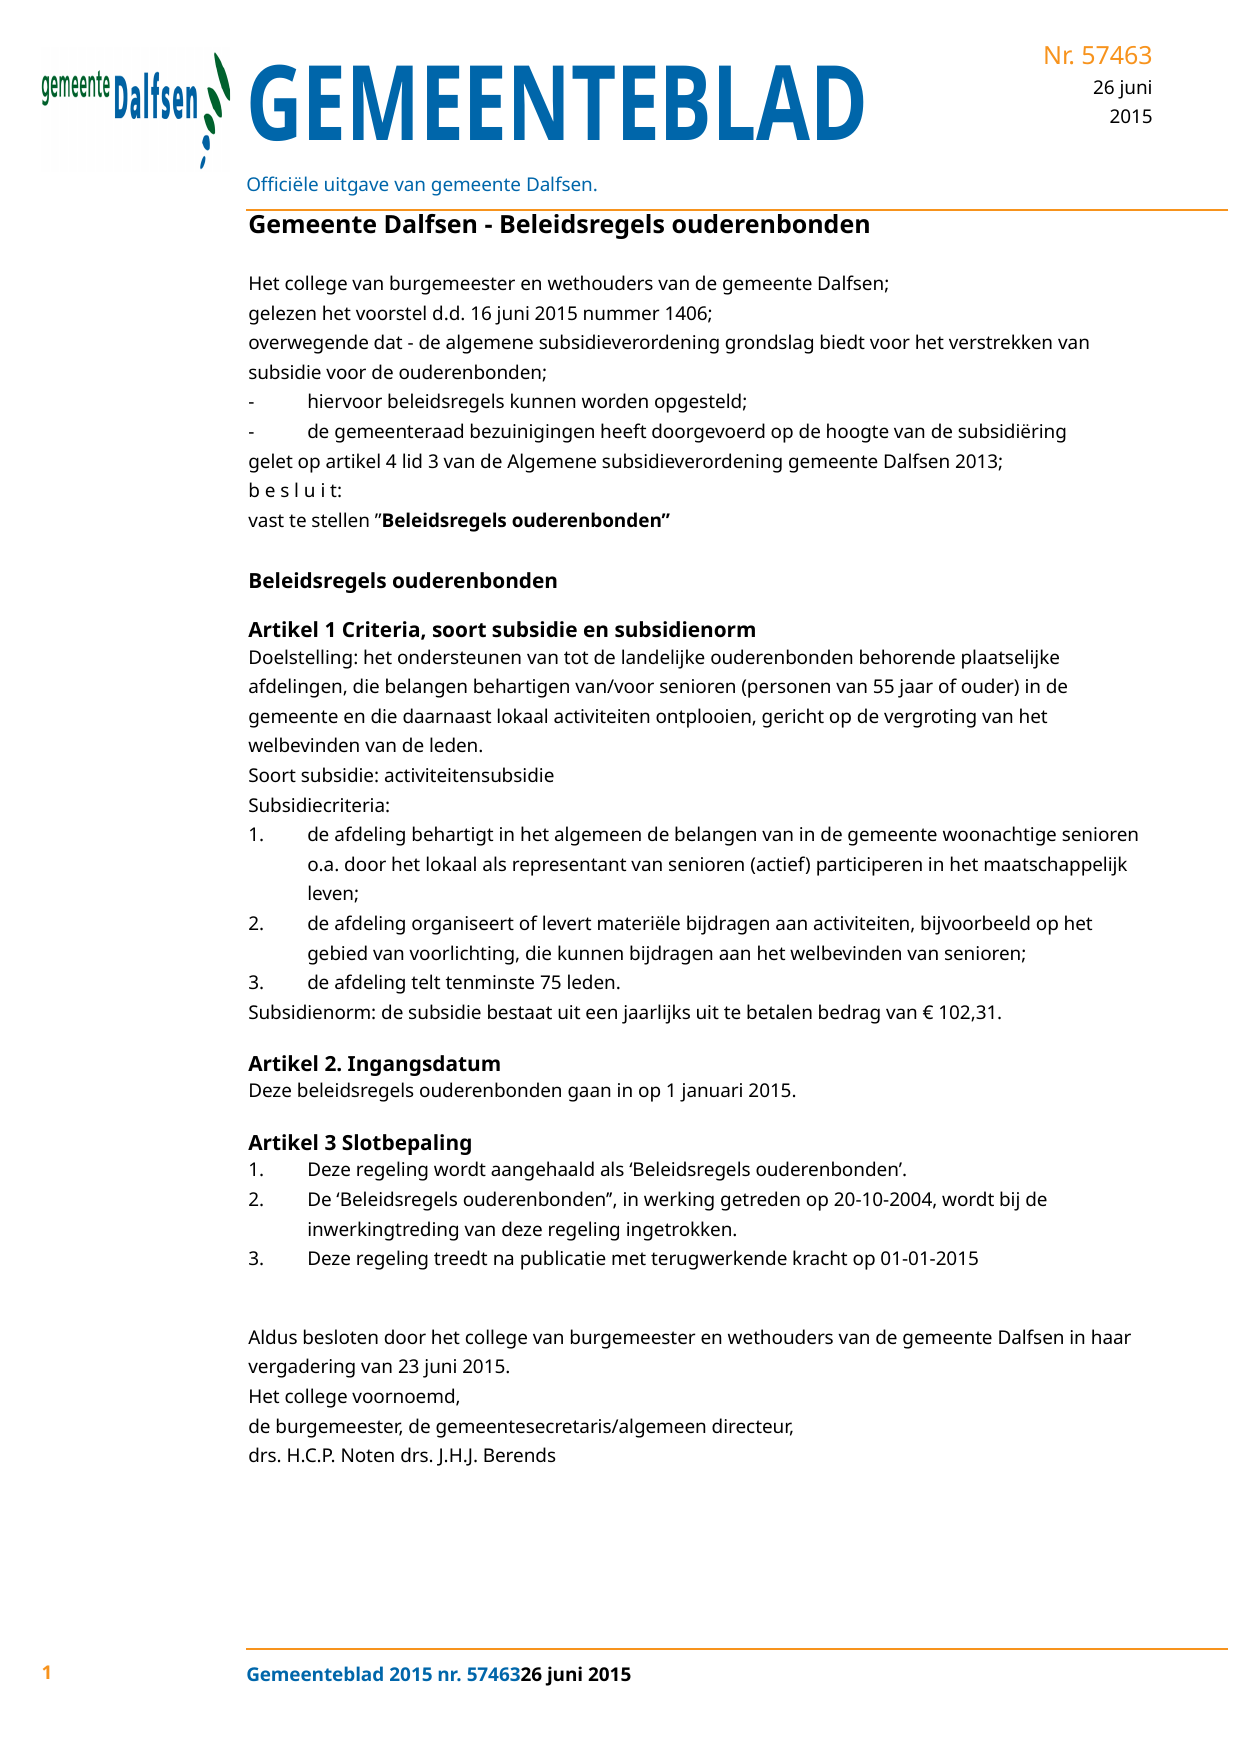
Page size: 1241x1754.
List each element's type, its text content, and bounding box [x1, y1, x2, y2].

list de afdeling organiseert of levert materiële bijdragen aan activiteiten, bijvoorbeeld op het gebied van voorlichting, die kunnen bijdragen aan het welbevinden van senioren; [248, 910, 1152, 965]
list de afdeling behartigt in het algemeen de belangen van in de gemeente woonachtige senioren o.a. door het lokaal als representant van senioren (actief) participeren in het maatschappelijk leven; [248, 821, 1152, 906]
text drs. H.C.P. Noten drs. J.H.J. Berends [248, 1442, 1152, 1468]
text Het college voornoemd, [248, 1383, 1152, 1409]
text subsidie voor de ouderenbonden; [248, 359, 1152, 385]
text Subsidiecriteria: [248, 792, 1152, 817]
text b e s l u i t: [248, 477, 1152, 503]
text Artikel 3 Slotbepaling [248, 1128, 1152, 1157]
text Soort subsidie: activiteitensubsidie [248, 762, 1152, 788]
text gelet op artikel 4 lid 3 van de Algemene subsidieverordening gemeente Dalfsen 2013; [248, 448, 1152, 473]
text Doelstelling: het ondersteunen van tot de landelijke ouderenbonden behorende plaatselijke afdelingen, die belangen behartigen van/voor senioren (personen van 55 jaar of ouder) in de gemeente en die daarnaast lokaal activiteiten ontplooien, gericht op de vergroting van het welbevinden van de leden. [248, 644, 1152, 758]
text gelezen het voorstel d.d. 16 juni 2015 nummer 1406; [248, 300, 1152, 326]
list De ‘Beleidsregels ouderenbonden’’, in werking getreden op 20-10-2004, wordt bij de inwerkingtreding van deze regeling ingetrokken. [248, 1186, 1152, 1241]
text Subsidienorm: de subsidie bestaat uit een jaarlijks uit te betalen bedrag van € 102,31. [248, 999, 1152, 1024]
text overwegende dat - de algemene subsidieverordening grondslag biedt voor het verstrekken van [248, 329, 1152, 355]
text Beleidsregels ouderenbonden [248, 566, 1152, 594]
list de gemeenteraad bezuinigingen heeft doorgevoerd op de hoogte van de subsidiëring [248, 418, 1152, 444]
text vast te stellen ”Beleidsregels ouderenbonden” [248, 507, 1152, 533]
text Gemeente Dalfsen - Beleidsregels ouderenbonden [248, 211, 1152, 241]
picture [41, 47, 231, 172]
text Artikel 1 Criteria, soort subsidie en subsidienorm [248, 615, 1152, 644]
list de afdeling telt tenminste 75 leden. [248, 969, 1152, 995]
list Deze regeling treedt na publicatie met terugwerkende kracht op 01-01-2015 [248, 1245, 1152, 1271]
text de burgemeester, de gemeentesecretaris/algemeen directeur, [248, 1413, 1152, 1439]
text Aldus besloten door het college van burgemeester en wethouders van de gemeente Dalfsen in haar vergadering van 23 juni 2015. [248, 1324, 1152, 1379]
list hiervoor beleidsregels kunnen worden opgesteld; [248, 389, 1152, 414]
text Deze beleidsregels ouderenbonden gaan in op 1 januari 2015. [248, 1078, 1152, 1103]
list Deze regeling wordt aangehaald als ‘Beleidsregels ouderenbonden’. [248, 1157, 1152, 1182]
text Het college van burgemeester en wethouders van de gemeente Dalfsen; [248, 270, 1152, 296]
text Artikel 2. Ingangsdatum [248, 1049, 1152, 1078]
